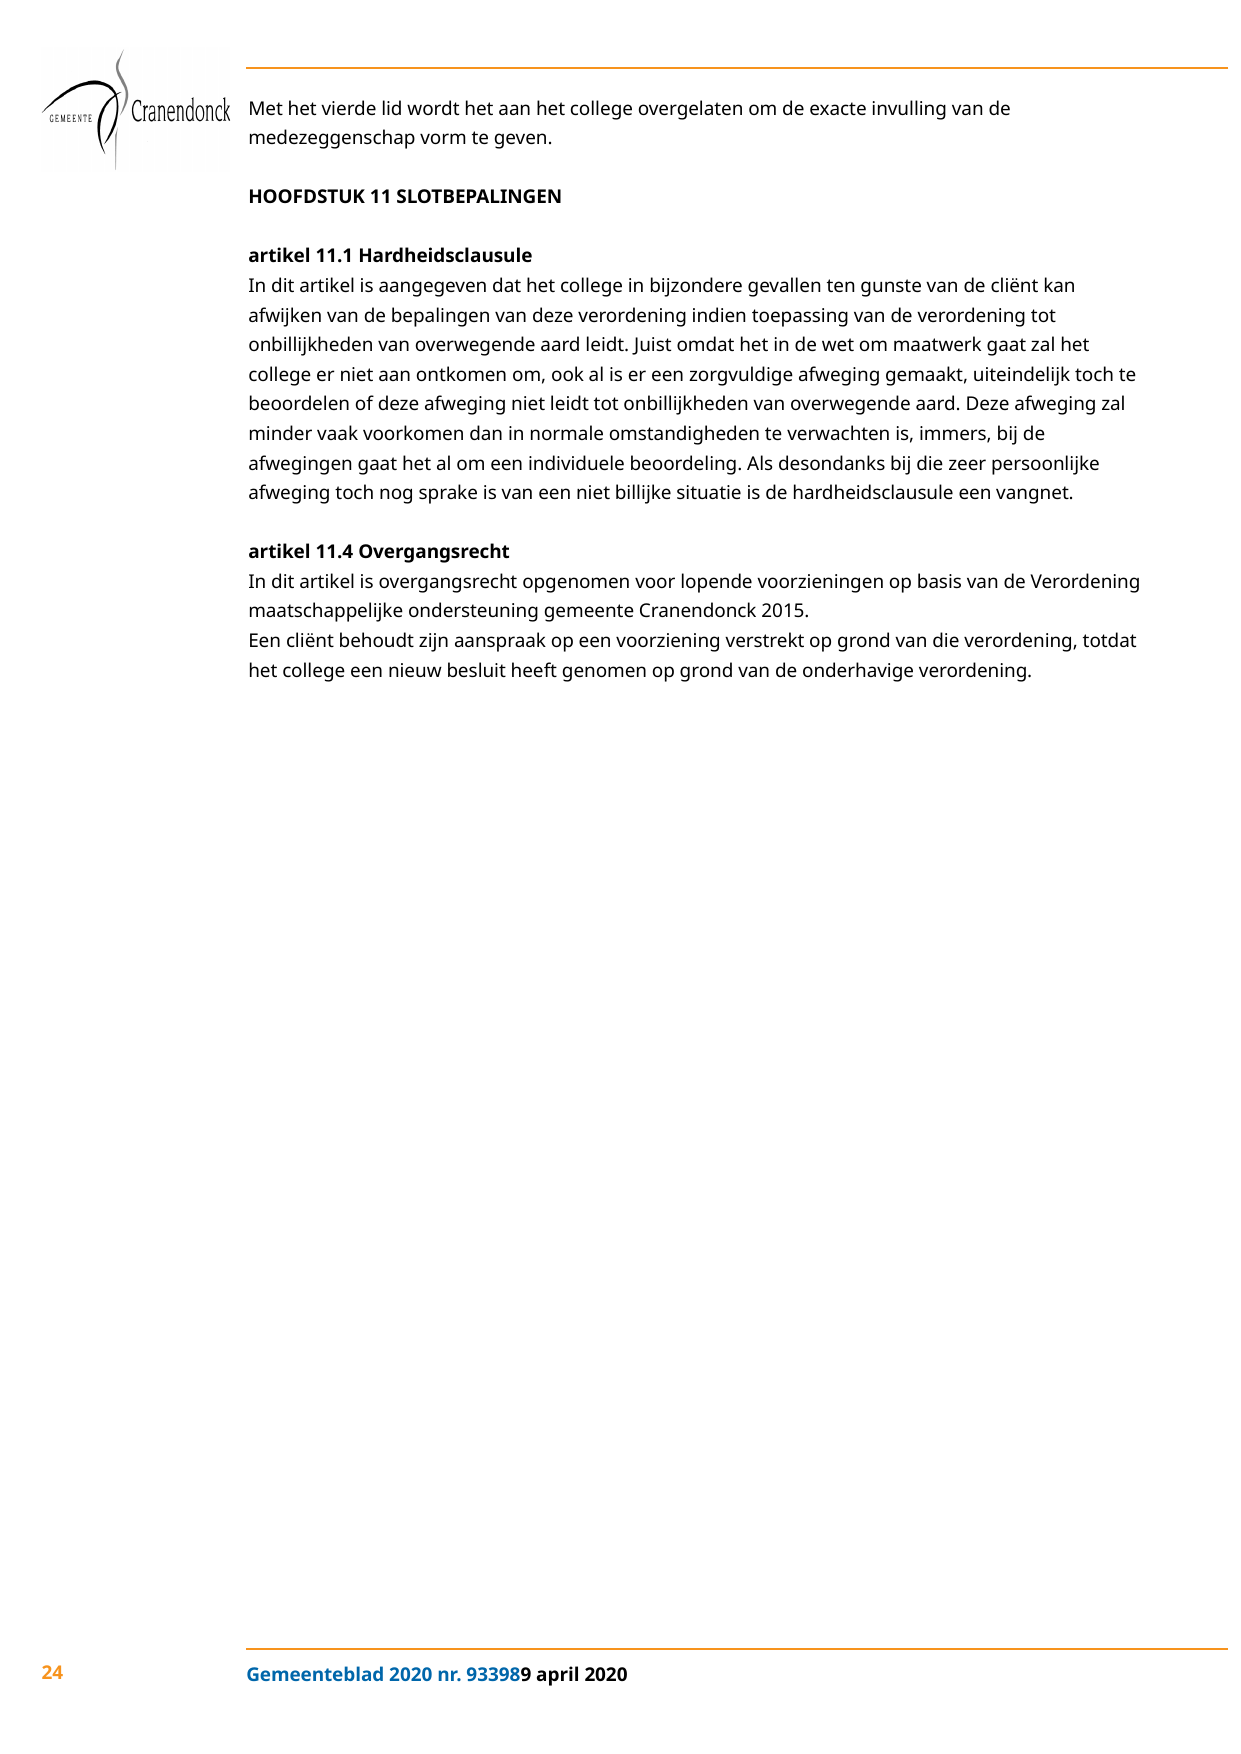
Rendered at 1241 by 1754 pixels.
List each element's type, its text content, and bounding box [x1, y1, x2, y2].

text Een cliënt behoudt zijn aanspraak op een voorziening verstrekt op grond van die verordening, totdat het college een nieuw besluit heeft genomen op grond van de onderhavige verordening. [248, 627, 1152, 683]
text In dit artikel is overgangsrecht opgenomen voor lopende voorzieningen op basis van de Verordening maatschappelijke ondersteuning gemeente Cranendonck 2015. [248, 568, 1152, 623]
text Met het vierde lid wordt het aan het college overgelaten om de exacte invulling van de medezeggenschap vorm te geven. [248, 95, 1152, 150]
text In dit artikel is aangegeven dat het college in bijzondere gevallen ten gunste van de cliënt kan afwijken van de bepalingen van deze verordening indien toepassing van de verordening tot onbillijkheden van overwegende aard leidt. Juist omdat het in de wet om maatwerk gaat zal het college er niet aan ontkomen om, ook al is er een zorgvuldige afweging gemaakt, uiteindelijk toch te beoordelen of deze afweging niet leidt tot onbillijkheden van overwegende aard. Deze afweging zal minder vaak voorkomen dan in normale omstandigheden te verwachten is, immers, bij de afwegingen gaat het al om een individuele beoordeling. Als desondanks bij die zeer persoonlijke afweging toch nog sprake is van een niet billijke situatie is de hardheidsclausule een vangnet. [248, 272, 1152, 505]
text HOOFDSTUK 11 SLOTBEPALINGEN [248, 183, 1152, 209]
text artikel 11.1 Hardheidsclausule [248, 243, 1152, 268]
text artikel 11.4 Overgangsrecht [248, 538, 1152, 564]
picture [41, 47, 231, 172]
